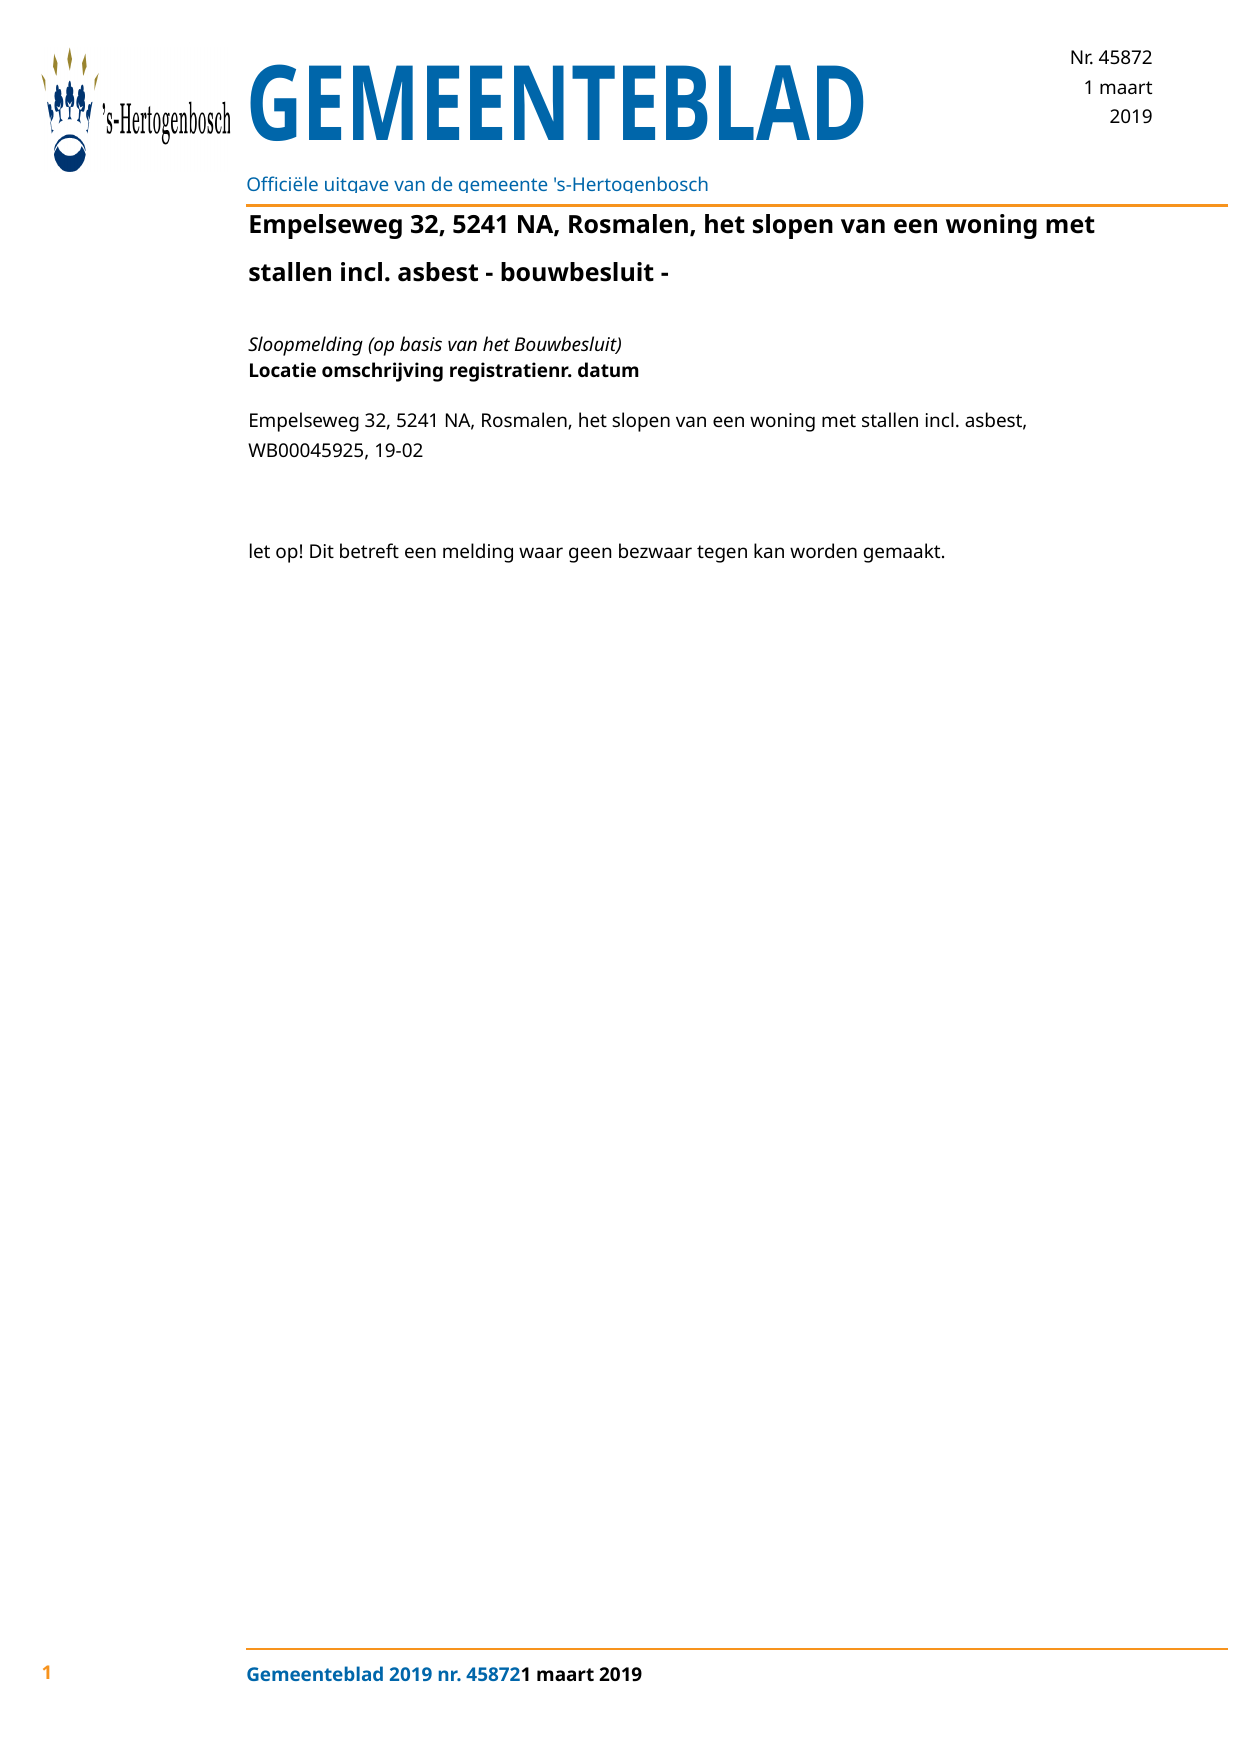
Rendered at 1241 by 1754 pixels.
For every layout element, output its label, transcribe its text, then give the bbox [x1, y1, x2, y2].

text Empelseweg 32, 5241 NA, Rosmalen, het slopen van een woning met stallen incl. asbest - bouwbesluit - [248, 207, 1152, 288]
text let op! Dit betreft een melding waar geen bezwaar tegen kan worden gemaakt. [248, 538, 1152, 564]
text Sloopmelding (op basis van het Bouwbesluit) [248, 331, 1152, 357]
text Locatie omschrijving registratienr. datum [248, 357, 1152, 383]
text Empelseweg 32, 5241 NA, Rosmalen, het slopen van een woning met stallen incl. asbest, WB00045925, 19-02 [248, 408, 1152, 463]
picture [41, 47, 231, 172]
